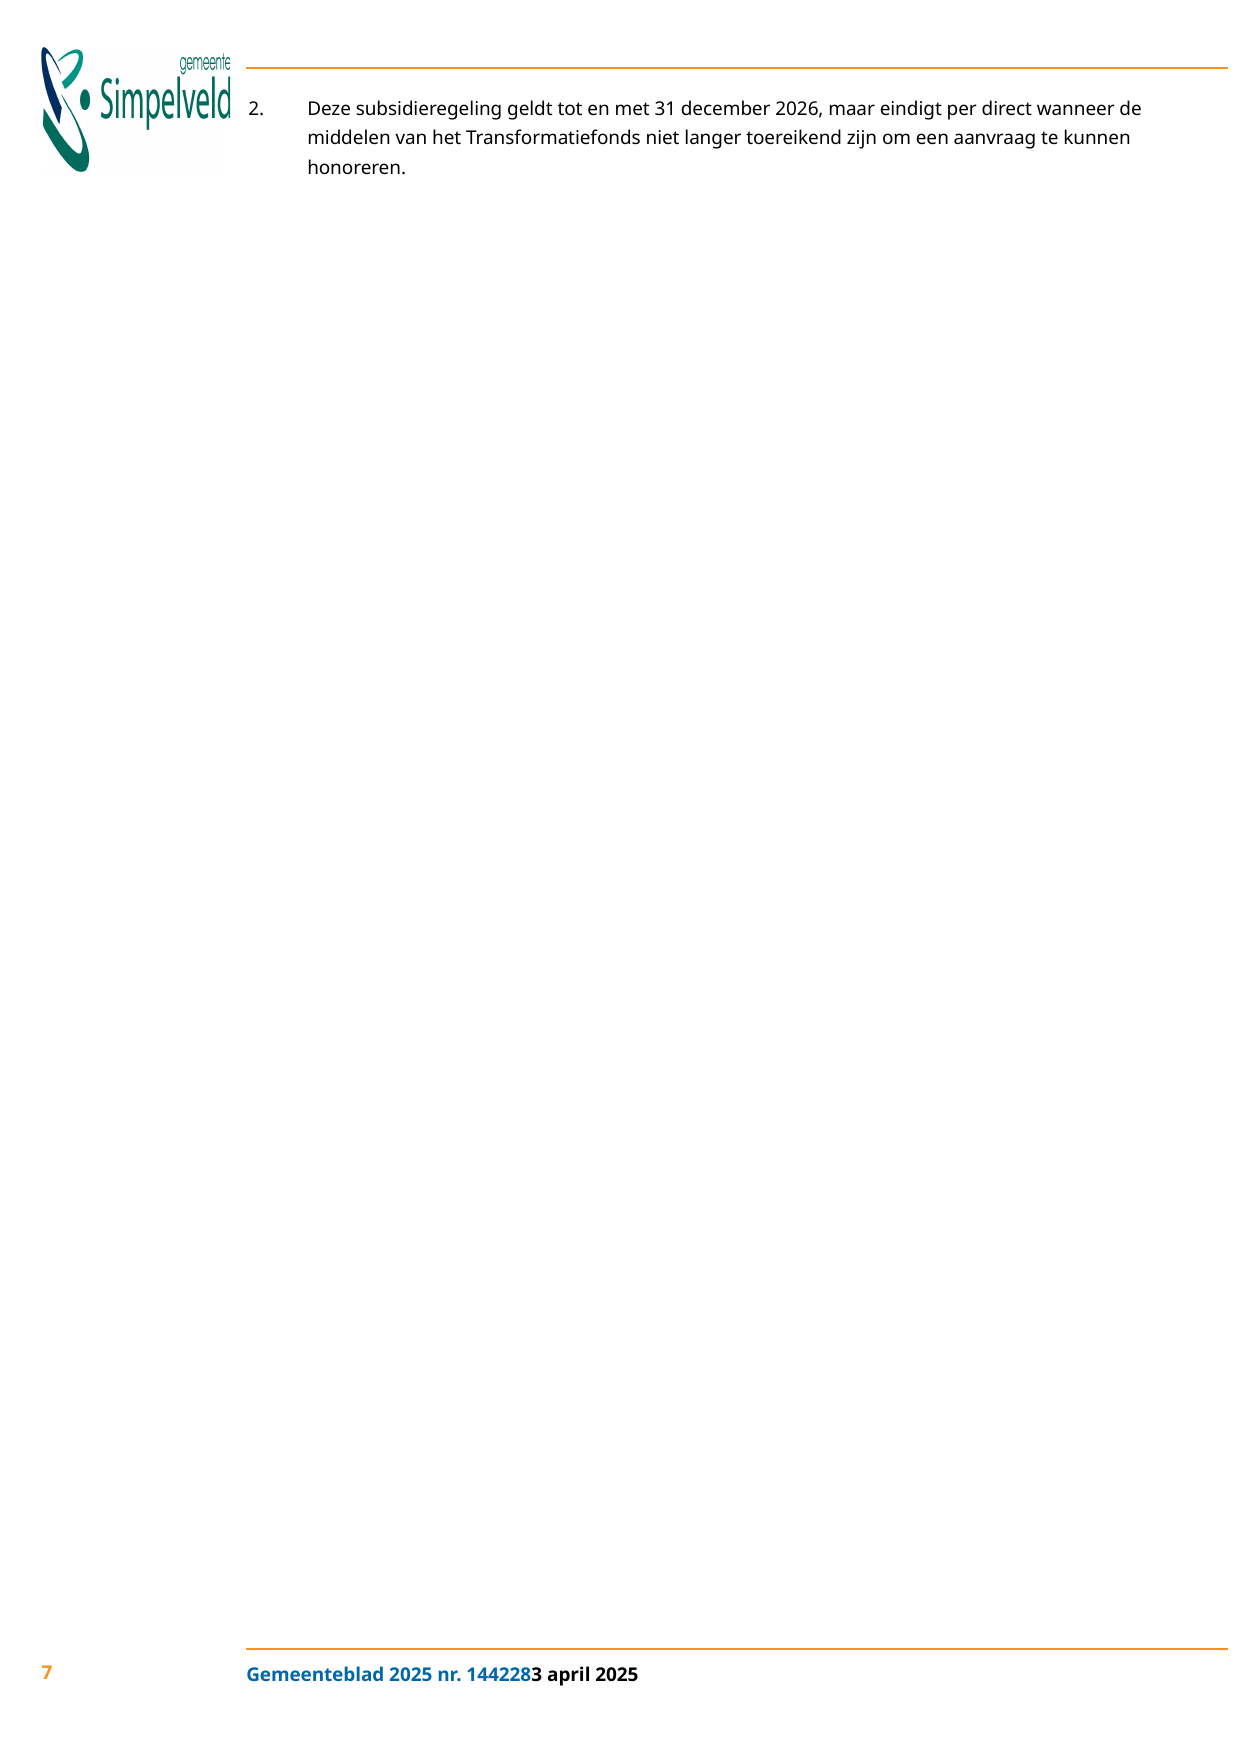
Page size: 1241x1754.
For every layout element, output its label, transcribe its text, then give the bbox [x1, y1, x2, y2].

picture [41, 47, 231, 172]
list Deze subsidieregeling geldt tot en met 31 december 2026, maar eindigt per direct wanneer de middelen van het Transformatiefonds niet langer toereikend zijn om een aanvraag te kunnen honoreren. [248, 95, 1152, 180]
